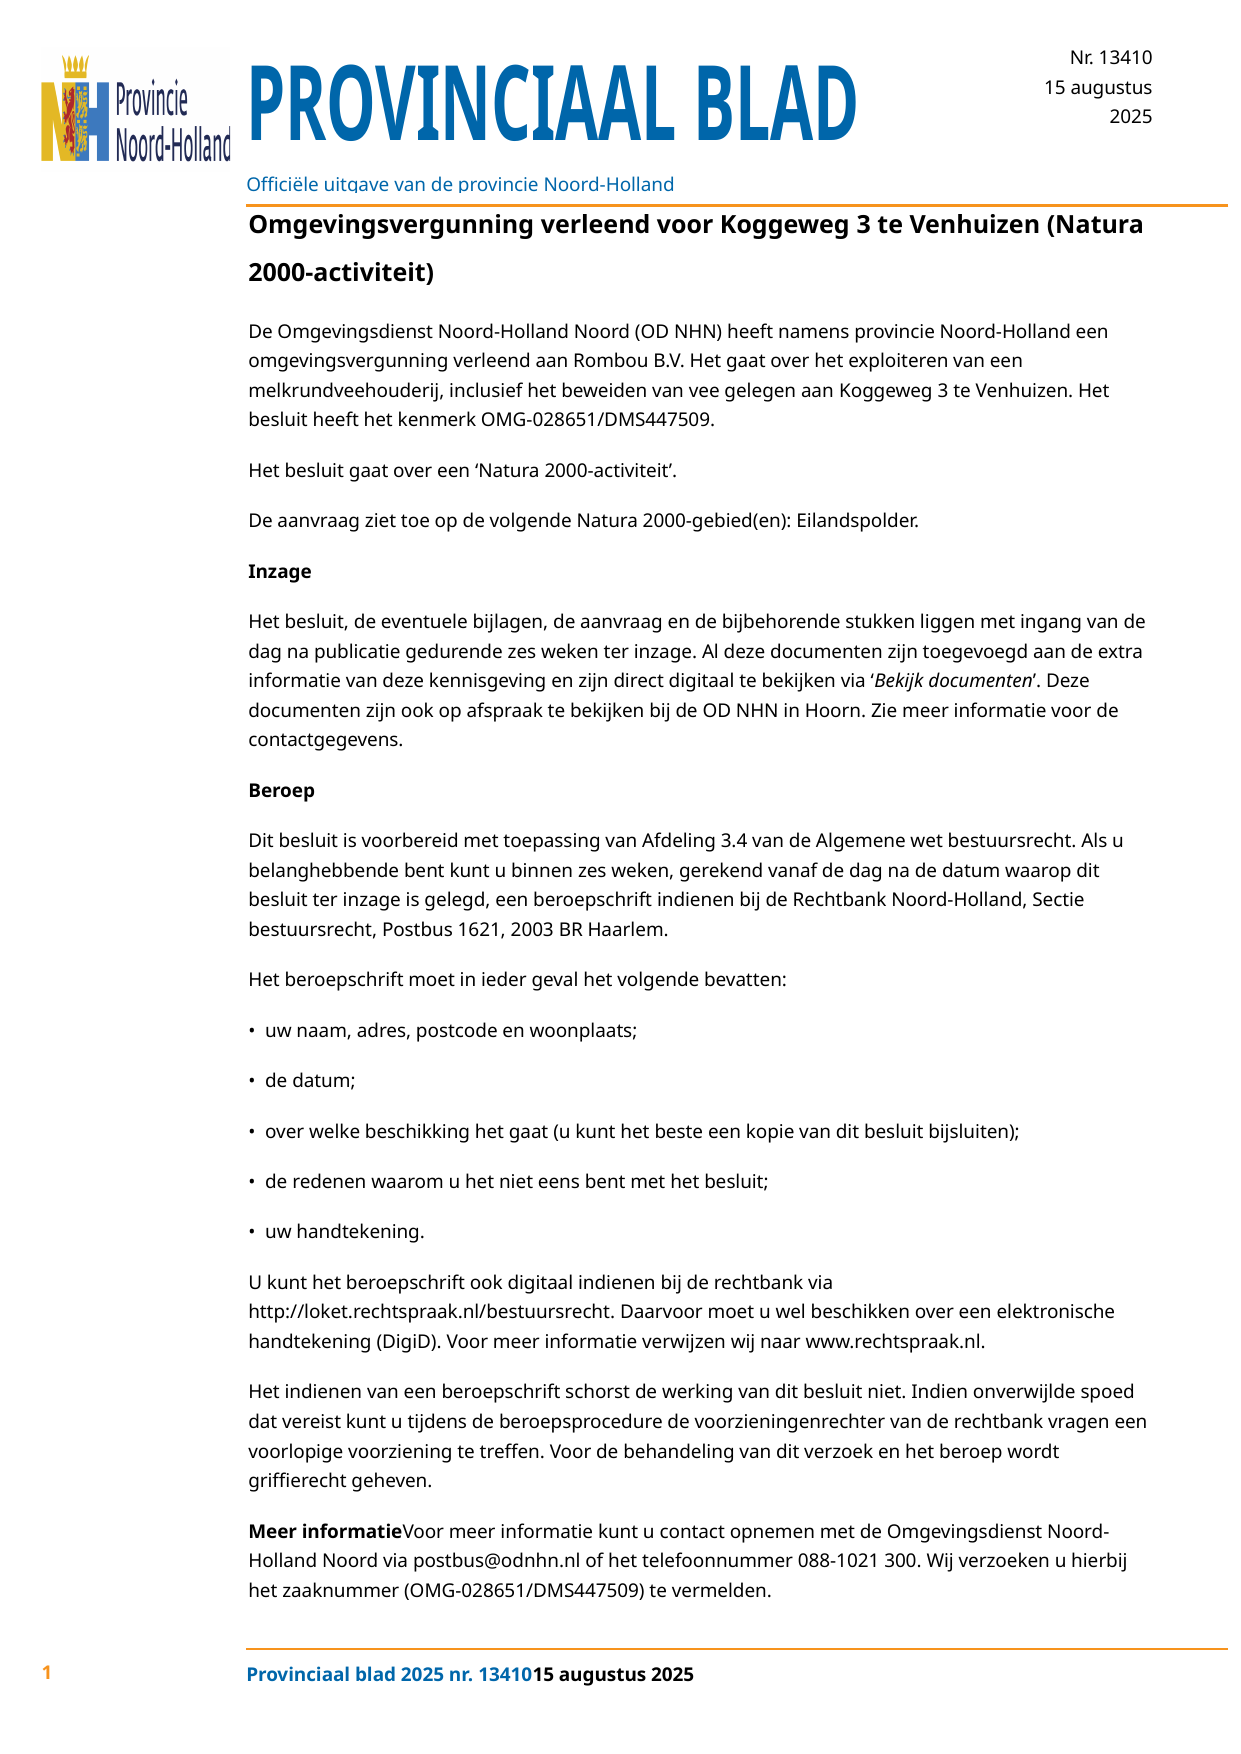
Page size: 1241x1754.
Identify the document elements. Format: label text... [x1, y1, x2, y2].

text Dit besluit is voorbereid met toepassing van Afdeling 3.4 van de Algemene wet bestuursrecht. Als u belanghebbende bent kunt u binnen zes weken, gerekend vanaf de dag na de datum waarop dit besluit ter inzage is gelegd, een beroepschrift indienen bij de Rechtbank Noord-Holland, Sectie bestuursrecht, Postbus 1621, 2003 BR Haarlem. [248, 827, 1152, 942]
text Het besluit, de eventuele bijlagen, de aanvraag en de bijbehorende stukken liggen met ingang van de dag na publicatie gedurende zes weken ter inzage. Al deze documenten zijn toegevoegd aan de extra informatie van deze kennisgeving en zijn direct digitaal te bekijken via ‘Bekijk documenten’. Deze documenten zijn ook op afspraak te bekijken bij de OD NHN in Hoorn. Zie meer informatie voor de contactgegevens. [248, 608, 1152, 752]
text Beroep [248, 777, 1152, 803]
text De Omgevingsdienst Noord-Holland Noord (OD NHN) heeft namens provincie Noord-Holland een omgevingsvergunning verleend aan Rombou B.V. Het gaat over het exploiteren van een melkrundveehouderij, inclusief het beweiden van vee gelegen aan Koggeweg 3 te Venhuizen. Het besluit heeft het kenmerk OMG-028651/DMS447509. [248, 318, 1152, 432]
text Het besluit gaat over een ‘Natura 2000-activiteit’. [248, 457, 1152, 483]
text Meer informatieVoor meer informatie kunt u contact opnemen met de Omgevingsdienst Noord-Holland Noord via postbus@odnhn.nl of het telefoonnummer 088-1021 300. Wij verzoeken u hierbij het zaaknummer (OMG-028651/DMS447509) te vermelden. [248, 1518, 1152, 1603]
text Het beroepschrift moet in ieder geval het volgende bevatten: [248, 967, 1152, 992]
text • uw naam, adres, postcode en woonplaats; [248, 1017, 1152, 1043]
text Omgevingsvergunning verleend voor Koggeweg 3 te Venhuizen (Natura 2000-activiteit) [248, 207, 1152, 288]
text Inzage [248, 558, 1152, 584]
picture [41, 47, 231, 172]
text U kunt het beroepschrift ook digitaal indienen bij de rechtbank via http://loket.rechtspraak.nl/bestuursrecht. Daarvoor moet u wel beschikken over een elektronische handtekening (DigiD). Voor meer informatie verwijzen wij naar www.rechtspraak.nl. [248, 1269, 1152, 1354]
text Het indienen van een beroepschrift schorst de werking van dit besluit niet. Indien onverwijlde spoed dat vereist kunt u tijdens de beroepsprocedure de voorzieningenrechter van de rechtbank vragen een voorlopige voorziening te treffen. Voor de behandeling van dit verzoek en het beroep wordt griffierecht geheven. [248, 1379, 1152, 1493]
text De aanvraag ziet toe op de volgende Natura 2000-gebied(en): Eilandspolder. [248, 507, 1152, 533]
text • uw handtekening. [248, 1219, 1152, 1244]
text • de redenen waarom u het niet eens bent met het besluit; [248, 1168, 1152, 1194]
text • de datum; [248, 1067, 1152, 1093]
text • over welke beschikking het gaat (u kunt het beste een kopie van dit besluit bijsluiten); [248, 1118, 1152, 1144]
